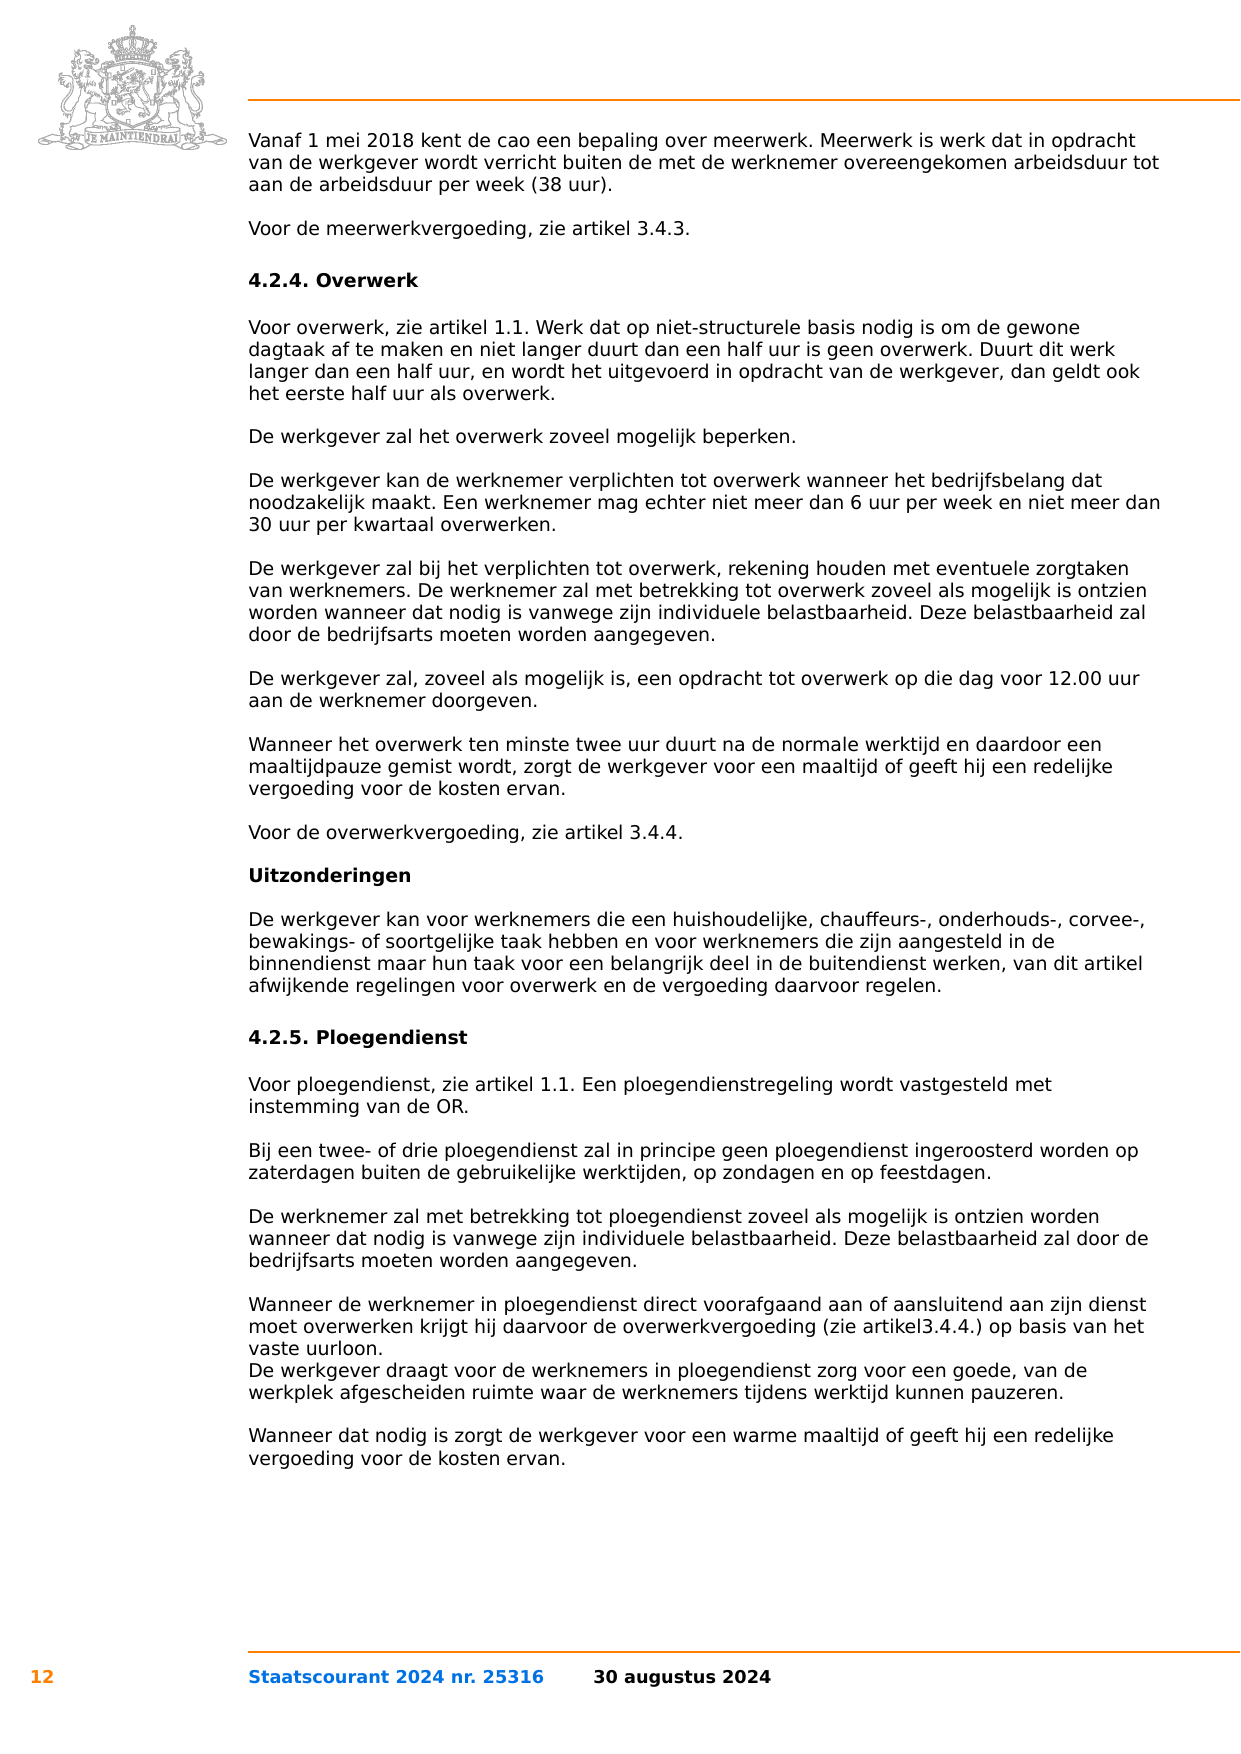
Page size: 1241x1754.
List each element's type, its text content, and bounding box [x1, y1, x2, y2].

text Bij een twee- of drie ploegendienst zal in principe geen ploegendienst ingeroosterd worden op zaterdagen buiten de gebruikelijke werktijden, op zondagen en op feestdagen. [248, 1140, 1163, 1184]
text De werknemer zal met betrekking tot ploegendienst zoveel als mogelijk is ontzien worden wanneer dat nodig is vanwege zijn individuele belastbaarheid. Deze belastbaarheid zal door de bedrijfsarts moeten worden aangegeven. [248, 1206, 1163, 1272]
text De werkgever kan de werknemer verplichten tot overwerk wanneer het bedrijfsbelang dat noodzakelijk maakt. Een werknemer mag echter niet meer dan 6 uur per week en niet meer dan 30 uur per kwartaal overwerken. [248, 470, 1163, 536]
text De werkgever zal, zoveel als mogelijk is, een opdracht tot overwerk op die dag voor 12.00 uur aan de werknemer doorgeven. [248, 668, 1163, 712]
text Vanaf 1 mei 2018 kent de cao een bepaling over meerwerk. Meerwerk is werk dat in opdracht van de werkgever wordt verricht buiten de met de werknemer overeengekomen arbeidsduur tot aan de arbeidsduur per week (38 uur). [248, 130, 1163, 196]
text De werkgever zal bij het verplichten tot overwerk, rekening houden met eventuele zorgtaken van werknemers. De werknemer zal met betrekking tot overwerk zoveel als mogelijk is ontzien worden wanneer dat nodig is vanwege zijn individuele belastbaarheid. Deze belastbaarheid zal door de bedrijfsarts moeten worden aangegeven. [248, 558, 1163, 646]
text De werkgever zal het overwerk zoveel mogelijk beperken. [248, 426, 1163, 448]
text Wanneer dat nodig is zorgt de werkgever voor een warme maaltijd of geeft hij een redelijke vergoeding voor de kosten ervan. [248, 1425, 1163, 1469]
subtitle 4.2.5. Ploegendienst [248, 1027, 1163, 1049]
text Wanneer de werknemer in ploegendienst direct voorafgaand aan of aansluitend aan zijn dienst moet overwerken krijgt hij daarvoor de overwerkvergoeding (zie artikel3.4.4.) op basis van het vaste uurloon. [248, 1294, 1163, 1359]
text Wanneer het overwerk ten minste twee uur duurt na de normale werktijd en daardoor een maaltijdpauze gemist wordt, zorgt de werkgever voor een maaltijd of geeft hij een redelijke vergoeding voor de kosten ervan. [248, 734, 1163, 800]
text Voor de overwerkvergoeding, zie artikel 3.4.4. [248, 822, 1163, 843]
text De werkgever kan voor werknemers die een huishoudelijke, chauffeurs-, onderhouds-, corvee-, bewakings- of soortgelijke taak hebben en voor werknemers die zijn aangesteld in de binnendienst maar hun taak voor een belangrijk deel in de buitendienst werken, van dit artikel afwijkende regelingen voor overwerk en de vergoeding daarvoor regelen. [248, 909, 1163, 997]
text Voor ploegendienst, zie artikel 1.1. Een ploegendienstregeling wordt vastgesteld met instemming van de OR. [248, 1074, 1163, 1118]
picture [38, 25, 227, 150]
subtitle 4.2.4. Overwerk [248, 270, 1163, 292]
text De werkgever draagt voor de werknemers in ploegendienst zorg voor een goede, van de werkplek afgescheiden ruimte waar de werknemers tijdens werktijd kunnen pauzeren. [248, 1359, 1163, 1403]
subtitle Uitzonderingen [248, 865, 1163, 887]
text Voor overwerk, zie artikel 1.1. Werk dat op niet-structurele basis nodig is om de gewone dagtaak af te maken en niet langer duurt dan een half uur is geen overwerk. Duurt dit werk langer dan een half uur, en wordt het uitgevoerd in opdracht van de werkgever, dan geldt ook het eerste half uur als overwerk. [248, 317, 1163, 404]
text Voor de meerwerkvergoeding, zie artikel 3.4.3. [248, 218, 1163, 240]
